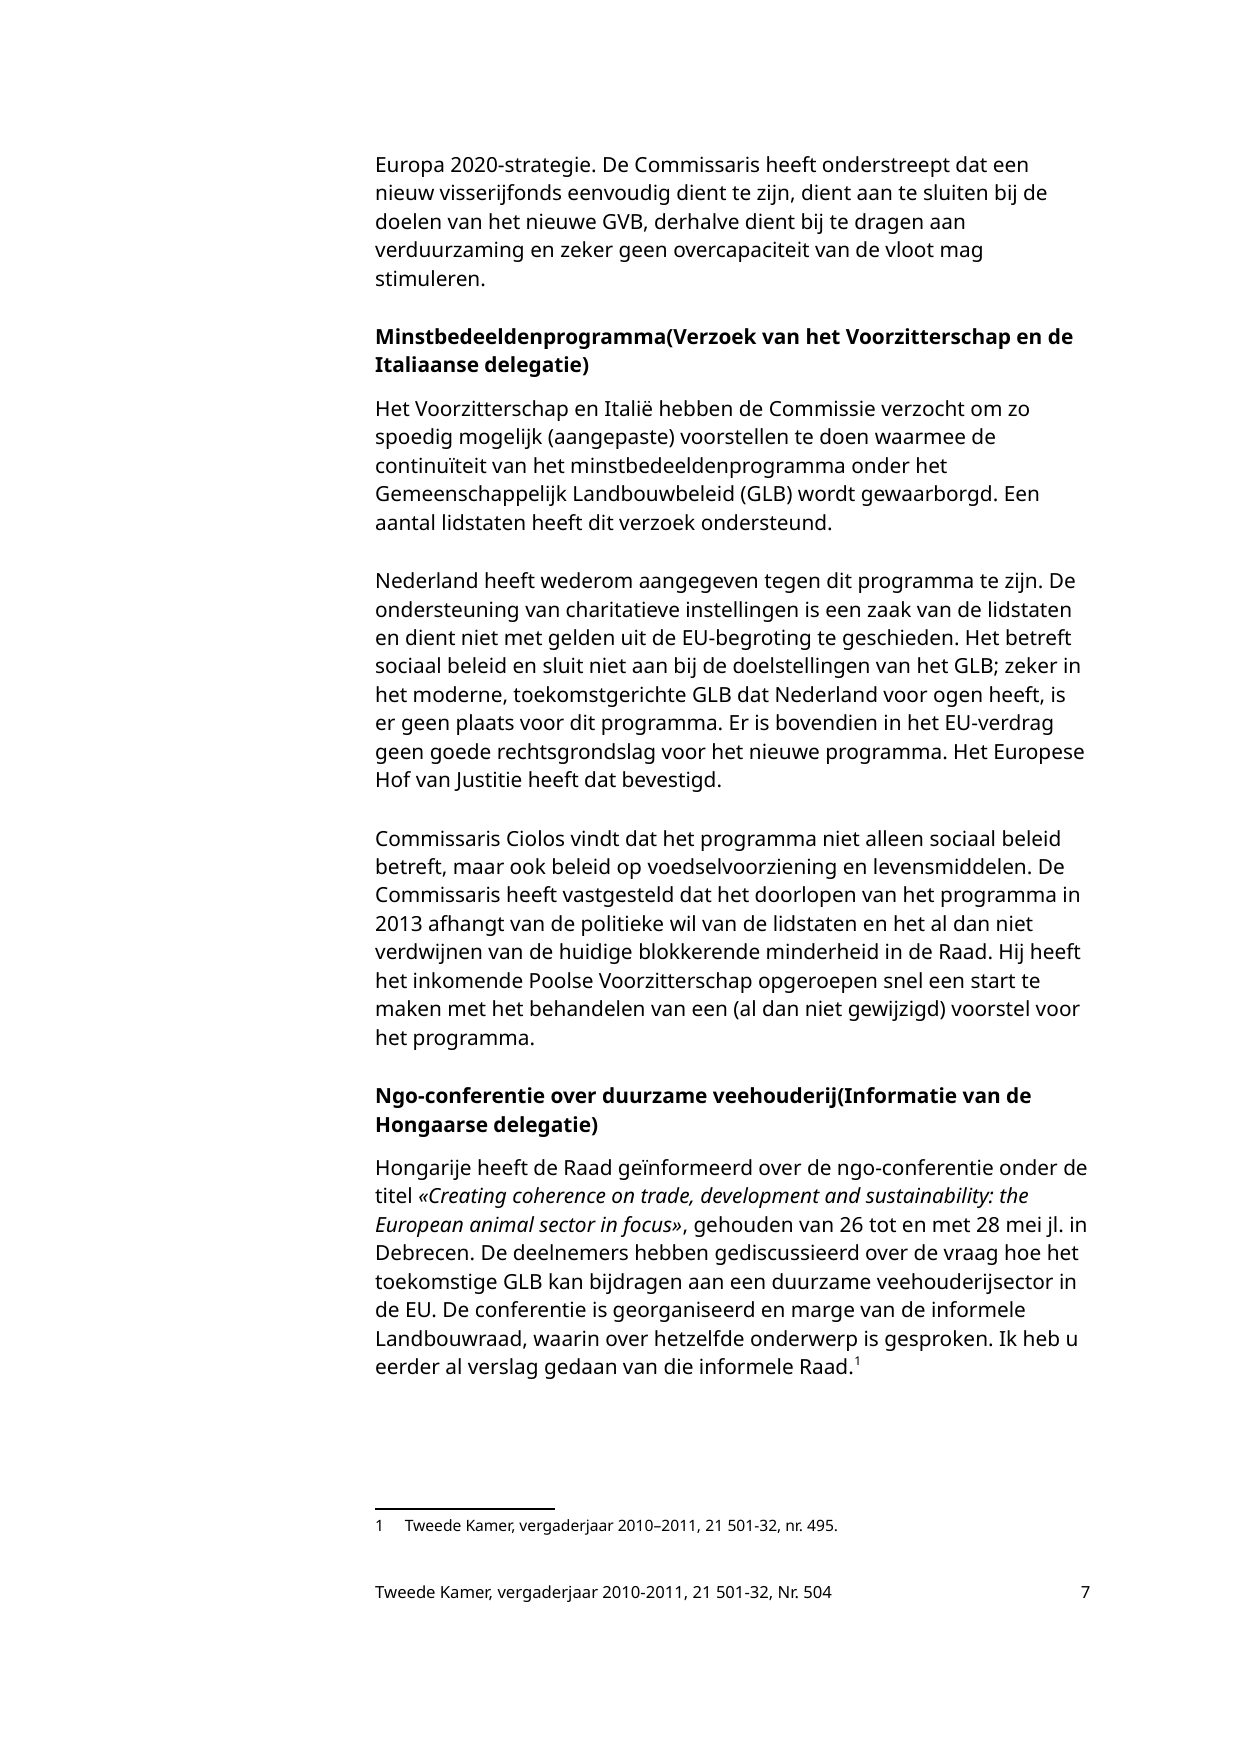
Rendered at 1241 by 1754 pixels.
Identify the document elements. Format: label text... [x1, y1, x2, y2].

text Nederland heeft wederom aangegeven tegen dit programma te zijn. De ondersteuning van charitatieve instellingen is een zaak van de lidstaten en dient niet met gelden uit de EU-begroting te geschieden. Het betreft sociaal beleid en sluit niet aan bij de doelstellingen van het GLB; zeker in het moderne, toekomstgerichte GLB dat Nederland voor ogen heeft, is er geen plaats voor dit programma. Er is bovendien in het EU-verdrag geen goede rechtsgrondslag voor het nieuwe programma. Het Europese Hof van Justitie heeft dat bevestigd. [375, 566, 1090, 794]
text Tweede Kamer, vergaderjaar 2010–2011, 21 501-32, nr. 495. [375, 1508, 1090, 1536]
text Hongarije heeft de Raad geïnformeerd over de ngo-conferentie onder de titel «Creating coherence on trade, development and sustainability: the European animal sector in focus», gehouden van 26 tot en met 28 mei jl. in Debrecen. De deelnemers hebben gediscussieerd over de vraag hoe het toekomstige GLB kan bijdragen aan een duurzame veehouderijsector in de EU. De conferentie is georganiseerd en marge van de informele Landbouwraad, waarin over hetzelfde onderwerp is gesproken. Ik heb u eerder al verslag gedaan van die informele Raad. [375, 1153, 1090, 1381]
text Het Voorzitterschap en Italië hebben de Commissie verzocht om zo spoedig mogelijk (aangepaste) voorstellen te doen waarmee de continuïteit van het minstbedeeldenprogramma onder het Gemeenschappelijk Landbouwbeleid (GLB) wordt gewaarborgd. Een aantal lidstaten heeft dit verzoek ondersteund. [375, 394, 1090, 536]
text Commissaris Ciolos vindt dat het programma niet alleen sociaal beleid betreft, maar ook beleid op voedselvoorziening en levensmiddelen. De Commissaris heeft vastgesteld dat het doorlopen van het programma in 2013 afhangt van de politieke wil van de lidstaten en het al dan niet verdwijnen van de huidige blokkerende minderheid in de Raad. Hij heeft het inkomende Poolse Voorzitterschap opgeroepen snel een start te maken met het behandelen van een (al dan niet gewijzigd) voorstel voor het programma. [375, 824, 1090, 1051]
text Europa 2020-strategie. De Commissaris heeft onderstreept dat een nieuw visserijfonds eenvoudig dient te zijn, dient aan te sluiten bij de doelen van het nieuwe GVB, derhalve dient bij te dragen aan verduurzaming en zeker geen overcapaciteit van de vloot mag stimuleren. [375, 150, 1090, 292]
text Minstbedeeldenprogramma(Verzoek van het Voorzitterschap en de Italiaanse delegatie) [375, 322, 1090, 379]
text Ngo-conferentie over duurzame veehouderij(Informatie van de Hongaarse delegatie) [375, 1081, 1090, 1138]
